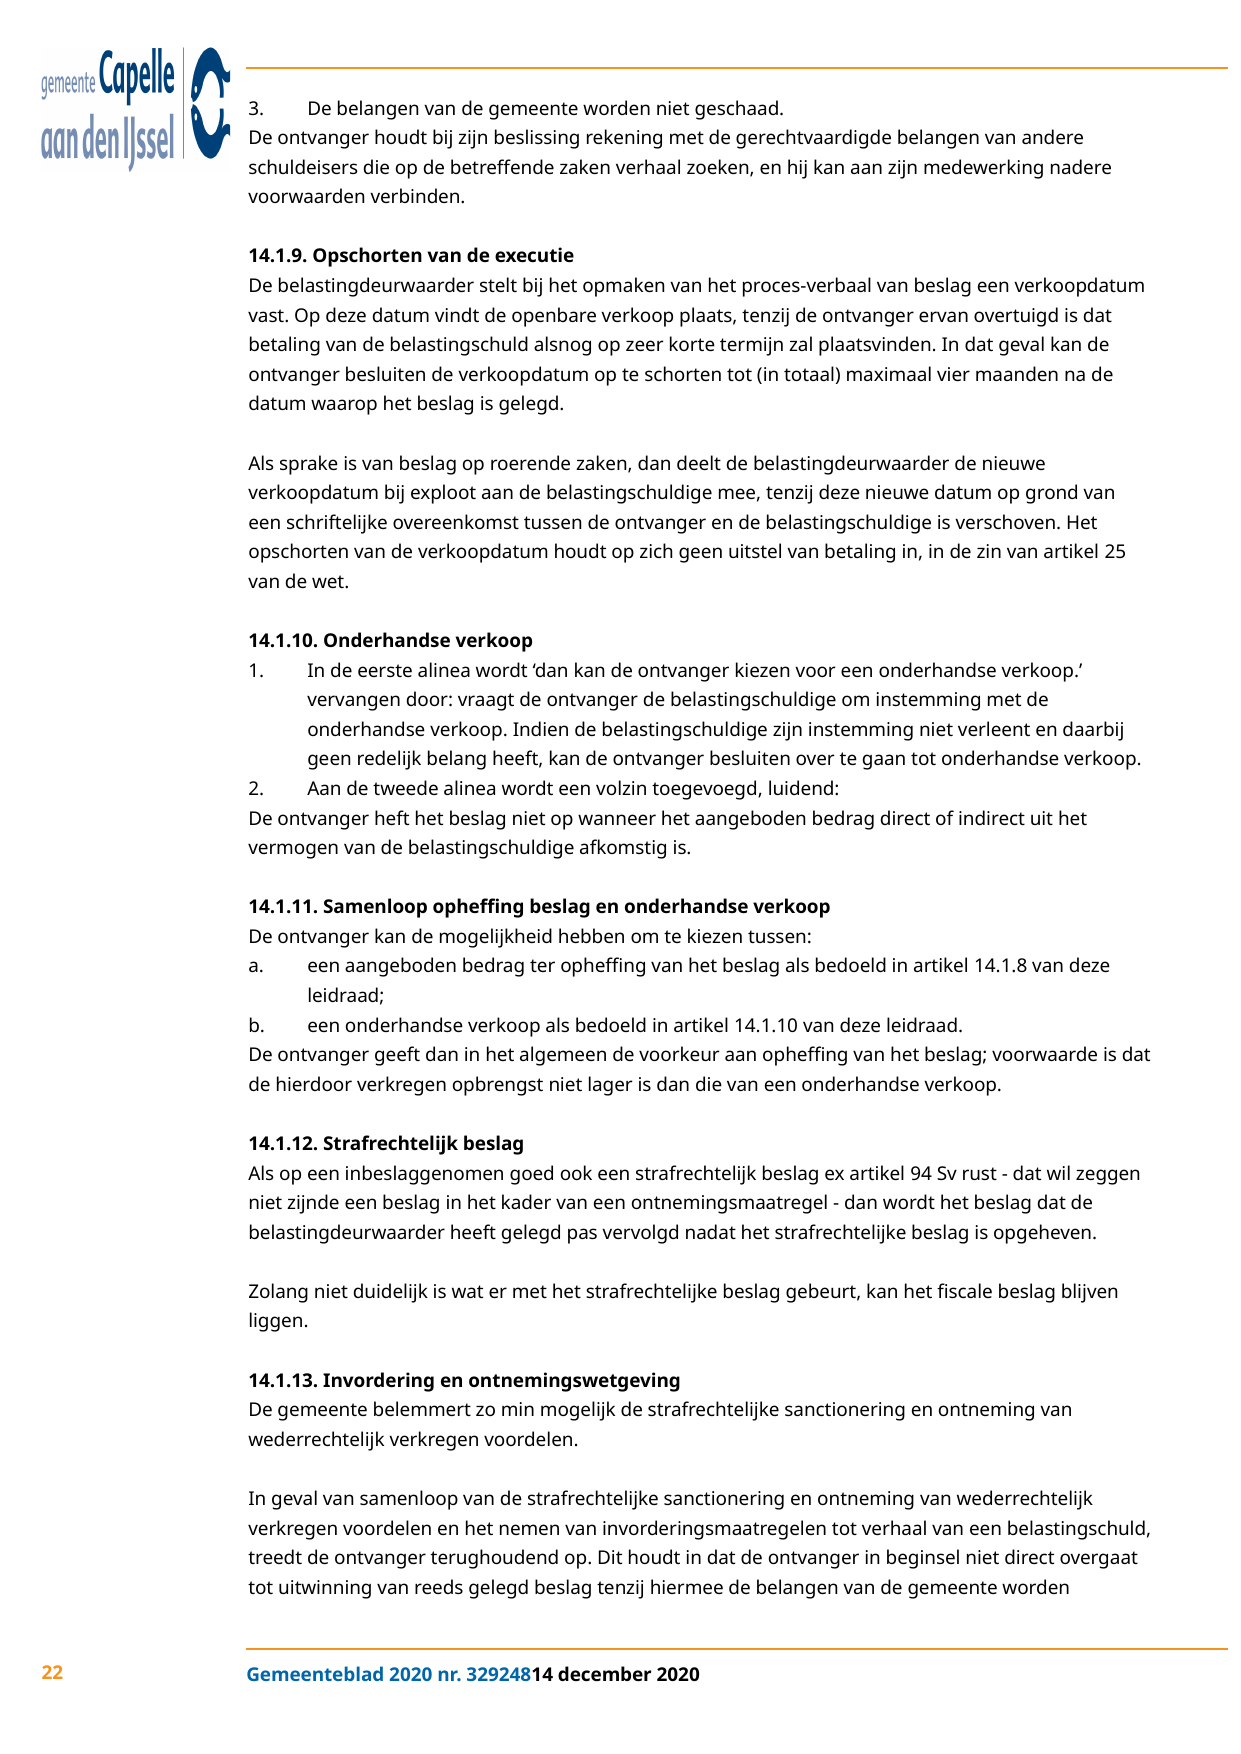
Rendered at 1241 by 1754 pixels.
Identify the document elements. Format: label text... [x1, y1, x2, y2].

picture [41, 47, 231, 172]
text De ontvanger houdt bij zijn beslissing rekening met de gerechtvaardigde belangen van andere schuldeisers die op de betreffende zaken verhaal zoeken, en hij kan aan zijn medewerking nadere voorwaarden verbinden. [248, 124, 1152, 209]
text 14.1.9. Opschorten van de executie [248, 243, 1152, 268]
list een aangeboden bedrag ter opheffing van het beslag als bedoeld in artikel 14.1.8 van deze leidraad; [248, 953, 1152, 1008]
text 14.1.10. Onderhandse verkoop [248, 627, 1152, 653]
text De ontvanger kan de mogelijkheid hebben om te kiezen tussen: [248, 923, 1152, 949]
list In de eerste alinea wordt ‘dan kan de ontvanger kiezen voor een onderhandse verkoop.’ vervangen door: vraagt de ontvanger de belastingschuldige om instemming met de onderhandse verkoop. Indien de belastingschuldige zijn instemming niet verleent en daarbij geen redelijk belang heeft, kan de ontvanger besluiten over te gaan tot onderhandse verkoop. [248, 657, 1152, 771]
text De gemeente belemmert zo min mogelijk de strafrechtelijke sanctionering en ontneming van wederrechtelijk verkregen voordelen. [248, 1396, 1152, 1452]
text In geval van samenloop van de strafrechtelijke sanctionering en ontneming van wederrechtelijk verkregen voordelen en het nemen van invorderingsmaatregelen tot verhaal van een belastingschuld, treedt de ontvanger terughoudend op. Dit houdt in dat de ontvanger in beginsel niet direct overgaat tot uitwinning van reeds gelegd beslag tenzij hiermee de belangen van de gemeente worden [248, 1485, 1152, 1600]
text 14.1.13. Invordering en ontnemingswetgeving [248, 1367, 1152, 1393]
list De belangen van de gemeente worden niet geschaad. [248, 95, 1152, 121]
text Zolang niet duidelijk is wat er met het strafrechtelijke beslag gebeurt, kan het fiscale beslag blijven liggen. [248, 1278, 1152, 1333]
text De belastingdeurwaarder stelt bij het opmaken van het proces-verbaal van beslag een verkoopdatum vast. Op deze datum vindt de openbare verkoop plaats, tenzij de ontvanger ervan overtuigd is dat betaling van de belastingschuld alsnog op zeer korte termijn zal plaatsvinden. In dat geval kan de ontvanger besluiten de verkoopdatum op te schorten tot (in totaal) maximaal vier maanden na de datum waarop het beslag is gelegd. [248, 272, 1152, 416]
text Als sprake is van beslag op roerende zaken, dan deelt de belastingdeurwaarder de nieuwe verkoopdatum bij exploot aan de belastingschuldige mee, tenzij deze nieuwe datum op grond van een schriftelijke overeenkomst tussen de ontvanger en de belastingschuldige is verschoven. Het opschorten van de verkoopdatum houdt op zich geen uitstel van betaling in, in de zin van artikel 25 van de wet. [248, 450, 1152, 594]
text De ontvanger geeft dan in het algemeen de voorkeur aan opheffing van het beslag; voorwaarde is dat de hierdoor verkregen opbrengst niet lager is dan die van een onderhandse verkoop. [248, 1041, 1152, 1097]
text De ontvanger heft het beslag niet op wanneer het aangeboden bedrag direct of indirect uit het vermogen van de belastingschuldige afkomstig is. [248, 805, 1152, 860]
text 14.1.12. Strafrechtelijk beslag [248, 1130, 1152, 1156]
list een onderhandse verkoop als bedoeld in artikel 14.1.10 van deze leidraad. [248, 1012, 1152, 1038]
text 14.1.11. Samenloop opheffing beslag en onderhandse verkoop [248, 893, 1152, 919]
text Als op een inbeslaggenomen goed ook een strafrechtelijk beslag ex artikel 94 Sv rust - dat wil zeggen niet zijnde een beslag in het kader van een ontnemingsmaatregel - dan wordt het beslag dat de belastingdeurwaarder heeft gelegd pas vervolgd nadat het strafrechtelijke beslag is opgeheven. [248, 1160, 1152, 1245]
list Aan de tweede alinea wordt een volzin toegevoegd, luidend: [248, 775, 1152, 801]
